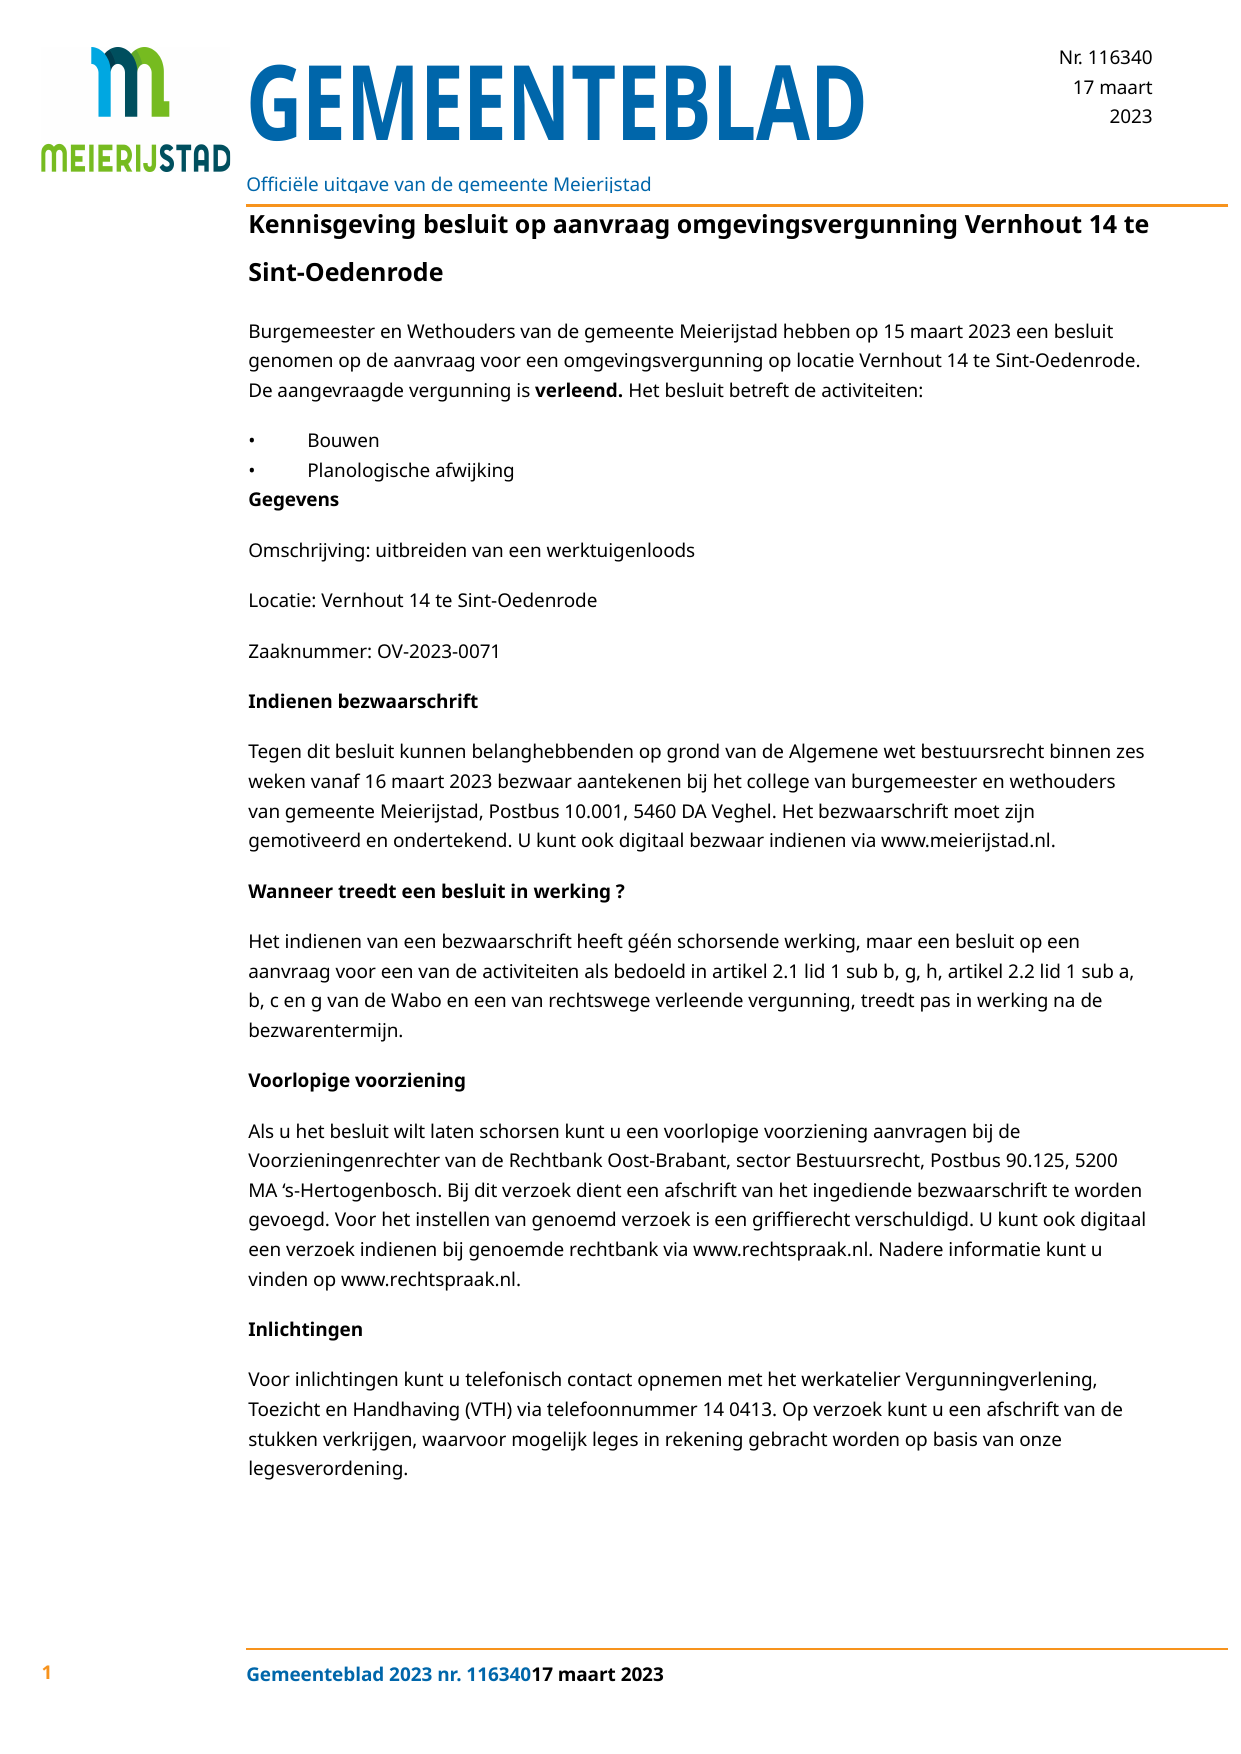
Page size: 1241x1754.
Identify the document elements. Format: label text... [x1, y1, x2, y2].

text Indienen bezwaarschrift [248, 688, 1152, 714]
text Het indienen van een bezwaarschrift heeft géén schorsende werking, maar een besluit op een aanvraag voor een van de activiteiten als bedoeld in artikel 2.1 lid 1 sub b, g, h, artikel 2.2 lid 1 sub a, b, c en g van de Wabo en een van rechtswege verleende vergunning, treedt pas in werking na de bezwarentermijn. [248, 928, 1152, 1043]
text Kennisgeving besluit op aanvraag omgevingsvergunning Vernhout 14 te Sint-Oedenrode [248, 207, 1152, 288]
text Inlichtingen [248, 1316, 1152, 1342]
text Locatie: Vernhout 14 te Sint-Oedenrode [248, 587, 1152, 613]
text Voorlopige voorziening [248, 1067, 1152, 1093]
picture [41, 47, 231, 172]
text Wanneer treedt een besluit in werking ? [248, 878, 1152, 904]
text Gegevens [248, 487, 1152, 512]
text Als u het besluit wilt laten schorsen kunt u een voorlopige voorziening aanvragen bij de Voorzieningenrechter van de Rechtbank Oost-Brabant, sector Bestuursrecht, Postbus 90.125, 5200 MA ‘s-Hertogenbosch. Bij dit verzoek dient een afschrift van het ingediende bezwaarschrift te worden gevoegd. Voor het instellen van genoemd verzoek is een griffierecht verschuldigd. U kunt ook digitaal een verzoek indienen bij genoemde rechtbank via www.rechtspraak.nl. Nadere informatie kunt u vinden op www.rechtspraak.nl. [248, 1118, 1152, 1292]
list Planologische afwijking [248, 457, 1152, 483]
text Voor inlichtingen kunt u telefonisch contact opnemen met het werkatelier Vergunningverlening, Toezicht en Handhaving (VTH) via telefoonnummer 14 0413. Op verzoek kunt u een afschrift van de stukken verkrijgen, waarvoor mogelijk leges in rekening gebracht worden op basis van onze legesverordening. [248, 1367, 1152, 1481]
text Tegen dit besluit kunnen belanghebbenden op grond van de Algemene wet bestuursrecht binnen zes weken vanaf 16 maart 2023 bezwaar aantekenen bij het college van burgemeester en wethouders van gemeente Meierijstad, Postbus 10.001, 5460 DA Veghel. Het bezwaarschrift moet zijn gemotiveerd en ondertekend. U kunt ook digitaal bezwaar indienen via www.meierijstad.nl. [248, 739, 1152, 853]
text Omschrijving: uitbreiden van een werktuigenloods [248, 537, 1152, 563]
text Burgemeester en Wethouders van de gemeente Meierijstad hebben op 15 maart 2023 een besluit genomen op de aanvraag voor een omgevingsvergunning op locatie Vernhout 14 te Sint-Oedenrode. De aangevraagde vergunning is verleend. Het besluit betreft de activiteiten: [248, 318, 1152, 403]
list Bouwen [248, 427, 1152, 453]
text Zaaknummer: OV-2023-0071 [248, 638, 1152, 664]
